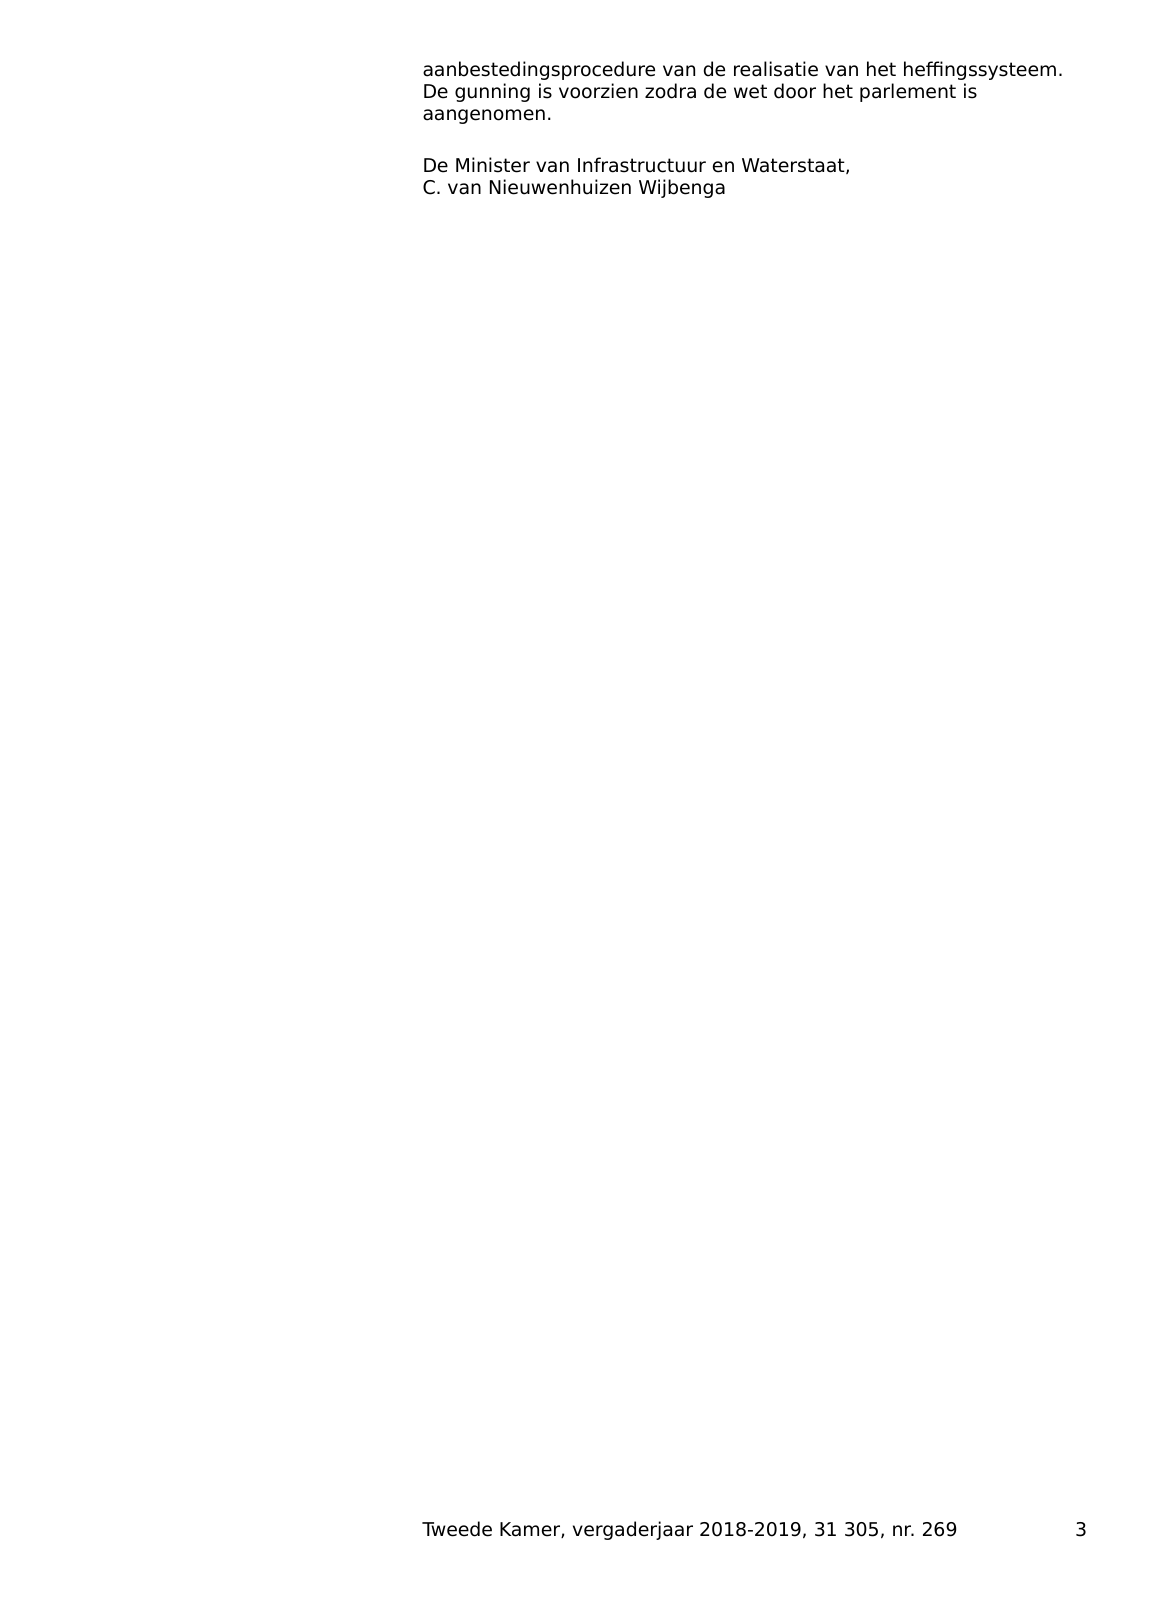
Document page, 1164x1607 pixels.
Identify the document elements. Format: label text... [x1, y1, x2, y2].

text aanbestedingsprocedure van de realisatie van het heffingssysteem. De gunning is voorzien zodra de wet door het parlement is aangenomen. [422, 59, 1087, 125]
text De Minister van Infrastructuur en Waterstaat, C. van Nieuwenhuizen Wijbenga [422, 155, 1087, 199]
